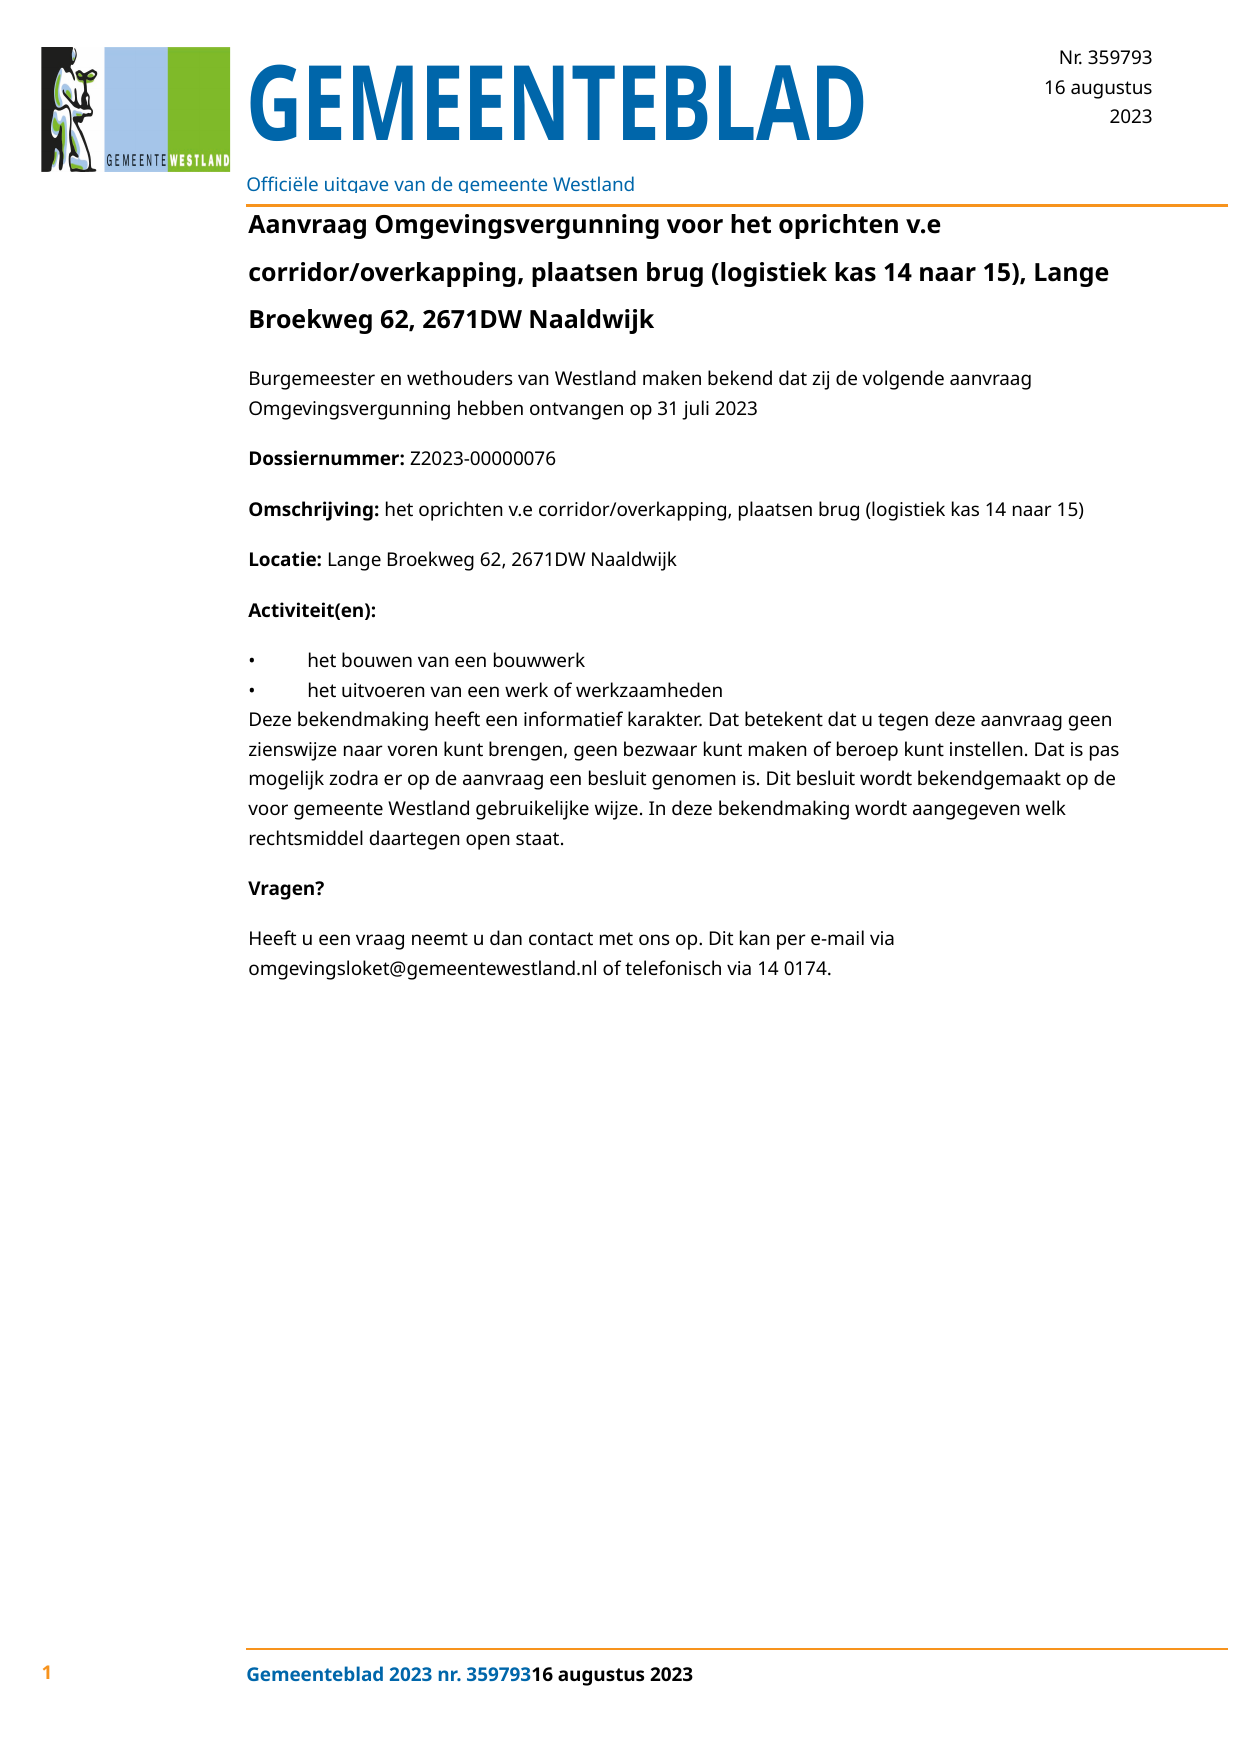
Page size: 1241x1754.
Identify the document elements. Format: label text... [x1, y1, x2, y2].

text Burgemeester en wethouders van Westland maken bekend dat zij de volgende aanvraag Omgevingsvergunning hebben ontvangen op 31 juli 2023 [248, 366, 1152, 421]
text Dossiernummer: Z2023-00000076 [248, 446, 1152, 471]
text Heeft u een vraag neemt u dan contact met ons op. Dit kan per e-mail via omgevingsloket@gemeentewestland.nl of telefonisch via 14 0174. [248, 926, 1152, 981]
list het bouwen van een bouwwerk [248, 647, 1152, 673]
text Activiteit(en): [248, 597, 1152, 622]
text Vragen? [248, 875, 1152, 901]
picture [41, 47, 231, 172]
text Omschrijving: het oprichten v.e corridor/overkapping, plaatsen brug (logistiek kas 14 naar 15) [248, 496, 1152, 522]
text Locatie: Lange Broekweg 62, 2671DW Naaldwijk [248, 546, 1152, 572]
list het uitvoeren van een werk of werkzaamheden [248, 677, 1152, 702]
text Deze bekendmaking heeft een informatief karakter. Dat betekent dat u tegen deze aanvraag geen zienswijze naar voren kunt brengen, geen bezwaar kunt maken of beroep kunt instellen. Dat is pas mogelijk zodra er op de aanvraag een besluit genomen is. Dit besluit wordt bekendgemaakt op de voor gemeente Westland gebruikelijke wijze. In deze bekendmaking wordt aangegeven welk rechtsmiddel daartegen open staat. [248, 706, 1152, 850]
text Aanvraag Omgevingsvergunning voor het oprichten v.e corridor/overkapping, plaatsen brug (logistiek kas 14 naar 15), Lange Broekweg 62, 2671DW Naaldwijk [248, 207, 1152, 336]
